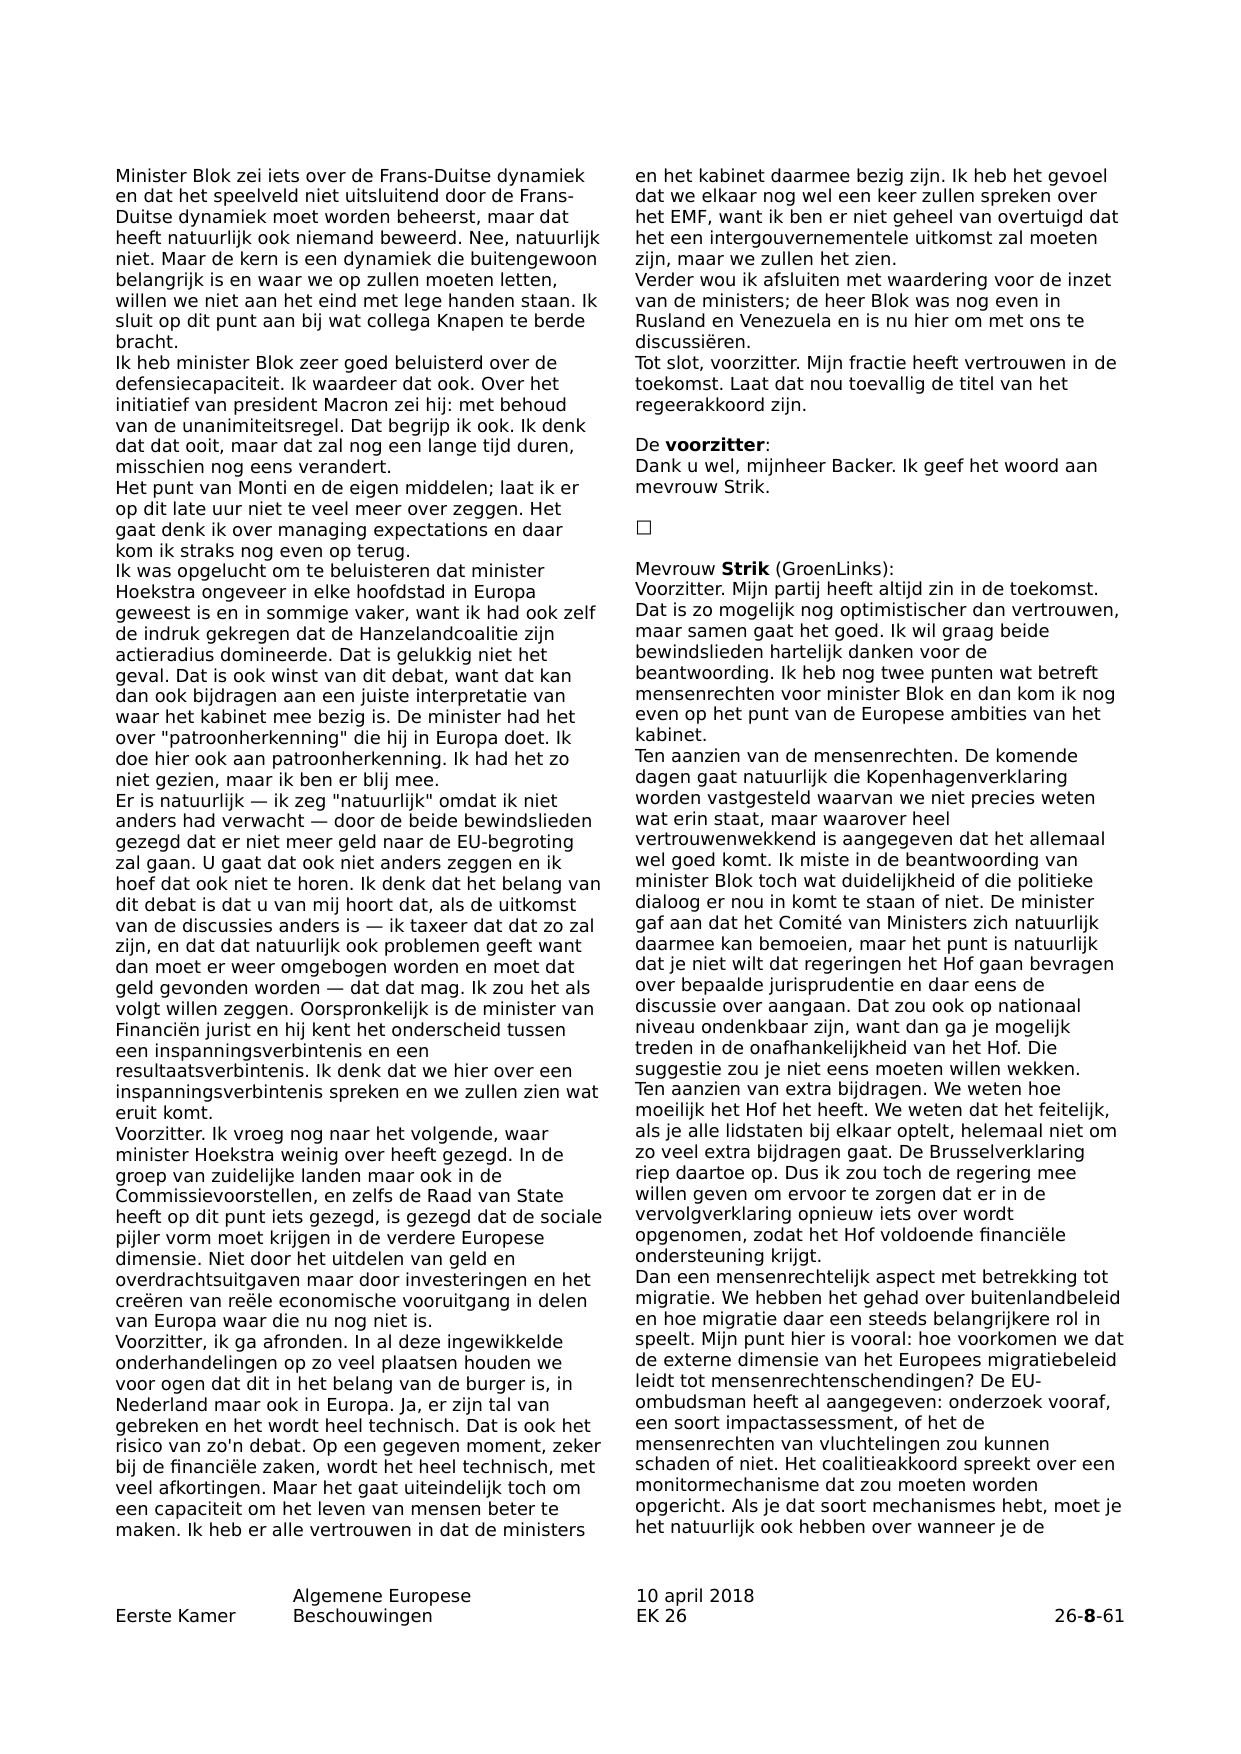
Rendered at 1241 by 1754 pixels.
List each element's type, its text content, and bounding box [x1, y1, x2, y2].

text Tot slot, voorzitter. Mijn fractie heeft vertrouwen in de toekomst. Laat dat nou toevallig de titel van het regeerakkoord zijn. [635, 353, 1125, 415]
text Mevrouw Strik (GroenLinks): [635, 558, 1125, 579]
text Voorzitter. Mijn partij heeft altijd zin in de toekomst. Dat is zo mogelijk nog optimistischer dan vertrouwen, maar samen gaat het goed. Ik wil graag beide bewindslieden hartelijk danken voor de beantwoording. Ik heb nog twee punten wat betreft mensenrechten voor minister Blok en dan kom ik nog even op het punt van de Europese ambities van het kabinet. [635, 579, 1125, 746]
text Voorzitter, ik ga afronden. In al deze ingewikkelde onderhandelingen op zo veel plaatsen houden we voor ogen dat dit in het belang van de burger is, in Nederland maar ook in Europa. Ja, er zijn tal van gebreken en het wordt heel technisch. Dat is ook het risico van zo'n debat. Op een gegeven moment, zeker bij de financiële zaken, wordt het heel technisch, met veel afkortingen. Maar het gaat uiteindelijk toch om een capaciteit om het leven van mensen beter te maken. Ik heb er alle vertrouwen in dat de ministers [115, 1332, 605, 1540]
text Ik heb minister Blok zeer goed beluisterd over de defensiecapaciteit. Ik waardeer dat ook. Over het initiatief van president Macron zei hij: met behoud van de unanimiteitsregel. Dat begrijp ik ook. Ik denk dat dat ooit, maar dat zal nog een lange tijd duren, misschien nog eens verandert. [115, 353, 605, 478]
text Voorzitter. Ik vroeg nog naar het volgende, waar minister Hoekstra weinig over heeft gezegd. In de groep van zuidelijke landen maar ook in de Commissievoorstellen, en zelfs de Raad van State heeft op dit punt iets gezegd, is gezegd dat de sociale pijler vorm moet krijgen in de verdere Europese dimensie. Niet door het uitdelen van geld en overdrachtsuitgaven maar door investeringen en het creëren van reële economische vooruitgang in delen van Europa waar die nu nog niet is. [115, 1124, 605, 1332]
text ⬜ [635, 518, 1125, 538]
text Er is natuurlijk — ik zeg "natuurlijk" omdat ik niet anders had verwacht — door de beide bewindslieden gezegd dat er niet meer geld naar de EU-begroting zal gaan. U gaat dat ook niet anders zeggen en ik hoef dat ook niet te horen. Ik denk dat het belang van dit debat is dat u van mij hoort dat, als de uitkomst van de discussies anders is — ik taxeer dat dat zo zal zijn, en dat dat natuurlijk ook problemen geeft want dan moet er weer omgebogen worden en moet dat geld gevonden worden — dat dat mag. Ik zou het als volgt willen zeggen. Oorspronkelijk is de minister van Financiën jurist en hij kent het onderscheid tussen een inspanningsverbintenis en een resultaatsverbintenis. Ik denk dat we hier over een inspanningsverbintenis spreken en we zullen zien wat eruit komt. [115, 790, 605, 1124]
text Dan een mensenrechtelijk aspect met betrekking tot migratie. We hebben het gehad over buitenlandbeleid en hoe migratie daar een steeds belangrijkere rol in speelt. Mijn punt hier is vooral: hoe voorkomen we dat de externe dimensie van het Europees migratiebeleid leidt tot mensenrechtenschendingen? De EU-ombudsman heeft al aangegeven: onderzoek vooraf, een soort impactassessment, of het de mensenrechten van vluchtelingen zou kunnen schaden of niet. Het coalitieakkoord spreekt over een monitormechanisme dat zou moeten worden opgericht. Als je dat soort mechanismes hebt, moet je het natuurlijk ook hebben over wanneer je de [635, 1267, 1125, 1537]
text De voorzitter: [635, 435, 1125, 456]
text Dank u wel, mijnheer Backer. Ik geef het woord aan mevrouw Strik. [635, 456, 1125, 498]
text Het punt van Monti en de eigen middelen; laat ik er op dit late uur niet te veel meer over zeggen. Het gaat denk ik over managing expectations en daar kom ik straks nog even op terug. [115, 478, 605, 561]
text Ten aanzien van de mensenrechten. De komende dagen gaat natuurlijk die Kopenhagenverklaring worden vastgesteld waarvan we niet precies weten wat erin staat, maar waarover heel vertrouwenwekkend is aangegeven dat het allemaal wel goed komt. Ik miste in de beantwoording van minister Blok toch wat duidelijkheid of die politieke dialoog er nou in komt te staan of niet. De minister gaf aan dat het Comité van Ministers zich natuurlijk daarmee kan bemoeien, maar het punt is natuurlijk dat je niet wilt dat regeringen het Hof gaan bevragen over bepaalde jurisprudentie en daar eens de discussie over aangaan. Dat zou ook op nationaal niveau ondenkbaar zijn, want dan ga je mogelijk treden in de onafhankelijkheid van het Hof. Die suggestie zou je niet eens moeten willen wekken. [635, 746, 1125, 1079]
text Minister Blok zei iets over de Frans-Duitse dynamiek en dat het speelveld niet uitsluitend door de Frans-Duitse dynamiek moet worden beheerst, maar dat heeft natuurlijk ook niemand beweerd. Nee, natuurlijk niet. Maar de kern is een dynamiek die buitengewoon belangrijk is en waar we op zullen moeten letten, willen we niet aan het eind met lege handen staan. Ik sluit op dit punt aan bij wat collega Knapen te berde bracht. [115, 165, 605, 353]
text Verder wou ik afsluiten met waardering voor de inzet van de ministers; de heer Blok was nog even in Rusland en Venezuela en is nu hier om met ons te discussiëren. [635, 269, 1125, 353]
text Ik was opgelucht om te beluisteren dat minister Hoekstra ongeveer in elke hoofdstad in Europa geweest is en in sommige vaker, want ik had ook zelf de indruk gekregen dat de Hanzelandcoalitie zijn actieradius domineerde. Dat is gelukkig niet het geval. Dat is ook winst van dit debat, want dat kan dan ook bijdragen aan een juiste interpretatie van waar het kabinet mee bezig is. De minister had het over "patroonherkenning" die hij in Europa doet. Ik doe hier ook aan patroonherkenning. Ik had het zo niet gezien, maar ik ben er blij mee. [115, 561, 605, 790]
text en het kabinet daarmee bezig zijn. Ik heb het gevoel dat we elkaar nog wel een keer zullen spreken over het EMF, want ik ben er niet geheel van overtuigd dat het een intergouvernementele uitkomst zal moeten zijn, maar we zullen het zien. [635, 165, 1125, 269]
text Ten aanzien van extra bijdragen. We weten hoe moeilijk het Hof het heeft. We weten dat het feitelijk, als je alle lidstaten bij elkaar optelt, helemaal niet om zo veel extra bijdragen gaat. De Brusselverklaring riep daartoe op. Dus ik zou toch de regering mee willen geven om ervoor te zorgen dat er in de vervolgverklaring opnieuw iets over wordt opgenomen, zodat het Hof voldoende financiële ondersteuning krijgt. [635, 1079, 1125, 1267]
